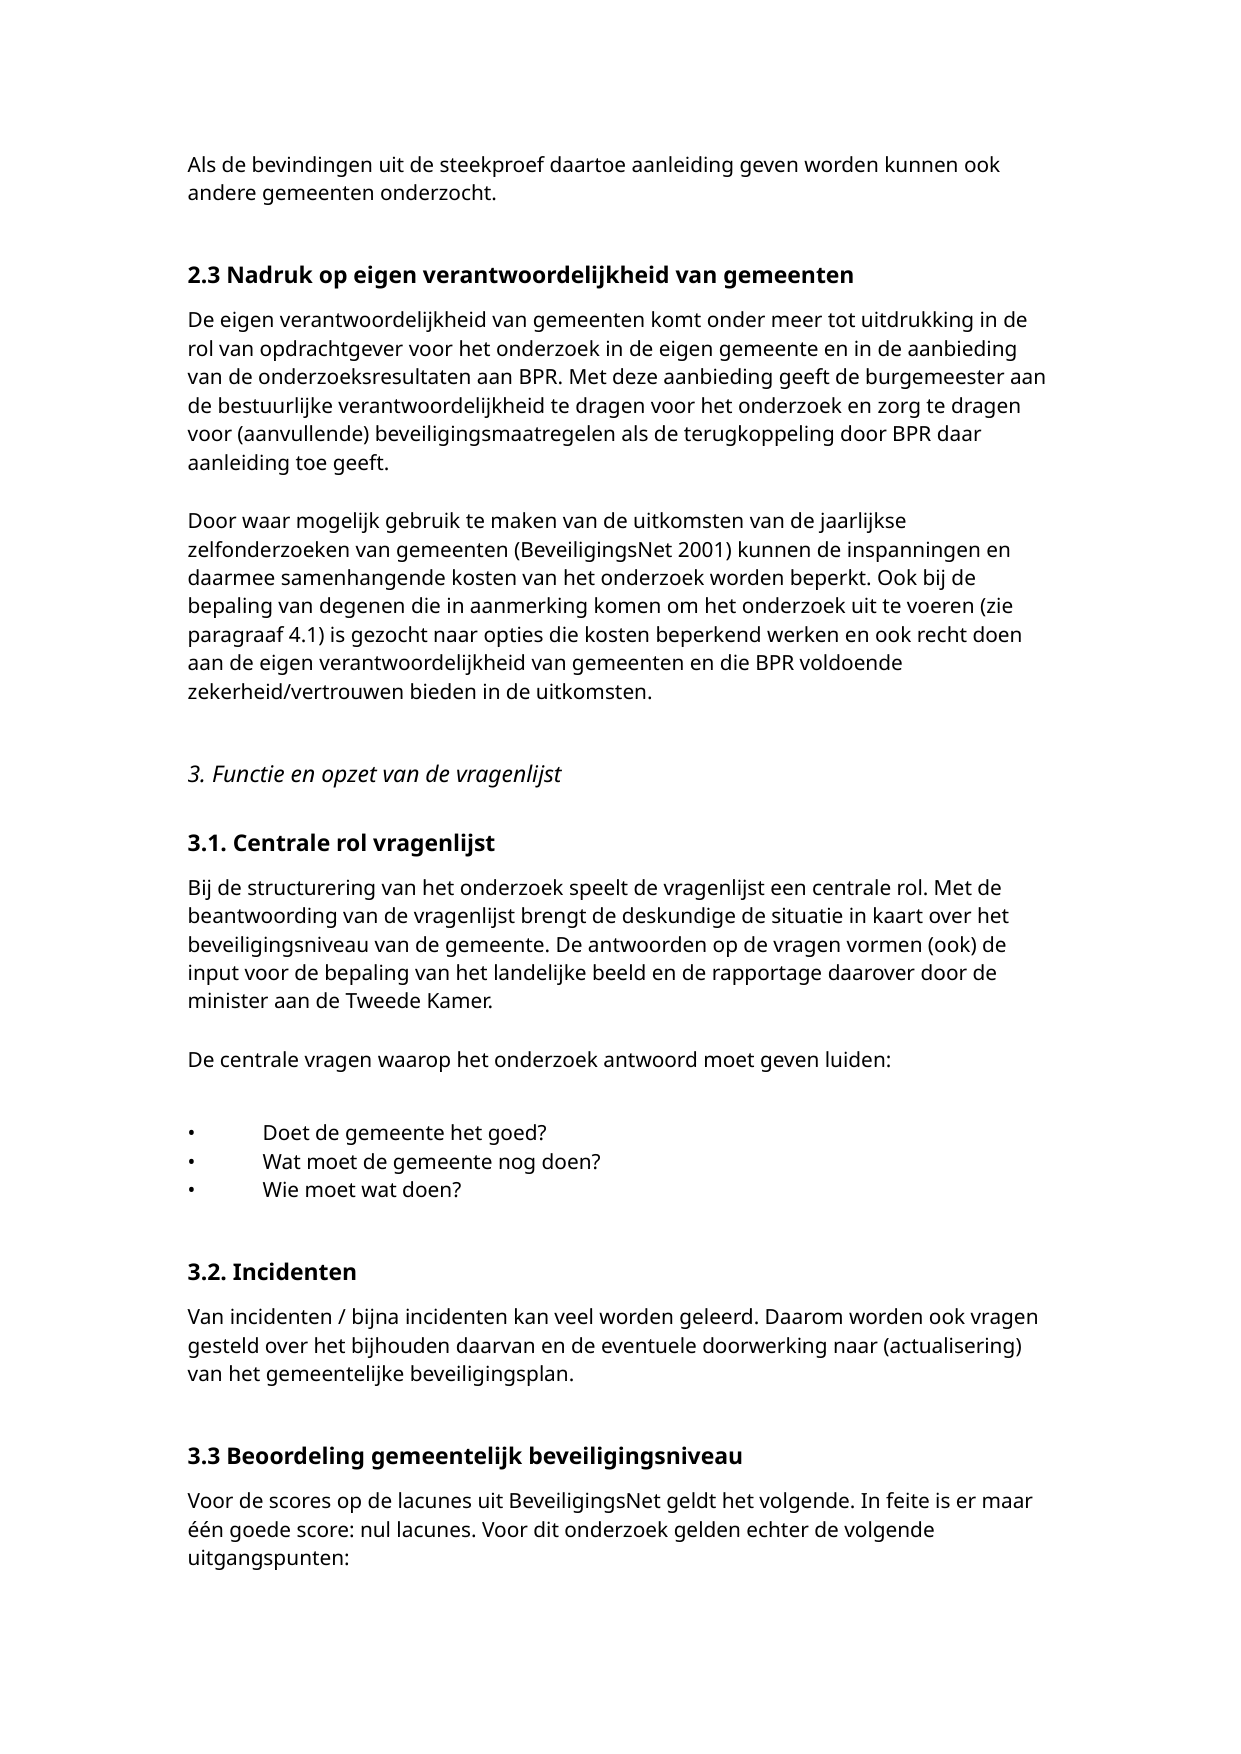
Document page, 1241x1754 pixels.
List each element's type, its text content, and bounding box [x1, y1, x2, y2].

text De centrale vragen waarop het onderzoek antwoord moet geven luiden: [187, 1045, 1053, 1073]
text Voor de scores op de lacunes uit BeveiligingsNet geldt het volgende. In feite is er maar één goede score: nul lacunes. Voor dit onderzoek gelden echter de volgende uitgangspunten: [187, 1487, 1053, 1572]
text De eigen verantwoordelijkheid van gemeenten komt onder meer tot uitdrukking in de rol van opdrachtgever voor het onderzoek in de eigen gemeente en in de aanbieding van de onderzoeksresultaten aan BPR. Met deze aanbieding geeft de burgemeester aan de bestuurlijke verantwoordelijkheid te dragen voor het onderzoek en zorg te dragen voor (aanvullende) beveiligingsmaatregelen als de terugkoppeling door BPR daar aanleiding toe geeft. [187, 306, 1053, 476]
subtitle 3.3 Beoordeling gemeentelijk beveiligingsniveau [187, 1440, 1053, 1472]
list Doet de gemeente het goed? [187, 1118, 1053, 1147]
subtitle 3.2. Incidenten [187, 1256, 1053, 1287]
subtitle 3.1. Centrale rol vragenlijst [187, 827, 1053, 858]
list Wie moet wat doen? [187, 1175, 1053, 1204]
text Als de bevindingen uit de steekproef daartoe aanleiding geven worden kunnen ook andere gemeenten onderzocht. [187, 150, 1053, 207]
subtitle 3. Functie en opzet van de vragenlijst [187, 758, 1053, 789]
text Van incidenten / bijna incidenten kan veel worden geleerd. Daarom worden ook vragen gesteld over het bijhouden daarvan en de eventuele doorwerking naar (actualisering) van het gemeentelijke beveiligingsplan. [187, 1302, 1053, 1388]
text Door waar mogelijk gebruik te maken van de uitkomsten van de jaarlijkse zelfonderzoeken van gemeenten (BeveiligingsNet 2001) kunnen de inspanningen en daarmee samenhangende kosten van het onderzoek worden beperkt. Ook bij de bepaling van degenen die in aanmerking komen om het onderzoek uit te voeren (zie paragraaf 4.1) is gezocht naar opties die kosten beperkend werken en ook recht doen aan de eigen verantwoordelijkheid van gemeenten en die BPR voldoende zekerheid/vertrouwen bieden in de uitkomsten. [187, 506, 1053, 705]
list Wat moet de gemeente nog doen? [187, 1147, 1053, 1175]
subtitle 2.3 Nadruk op eigen verantwoordelijkheid van gemeenten [187, 259, 1053, 291]
text Bij de structurering van het onderzoek speelt de vragenlijst een centrale rol. Met de beantwoording van de vragenlijst brengt de deskundige de situatie in kaart over het beveiligingsniveau van de gemeente. De antwoorden op de vragen vormen (ook) de input voor de bepaling van het landelijke beeld en de rapportage daarover door de minister aan de Tweede Kamer. [187, 873, 1053, 1015]
